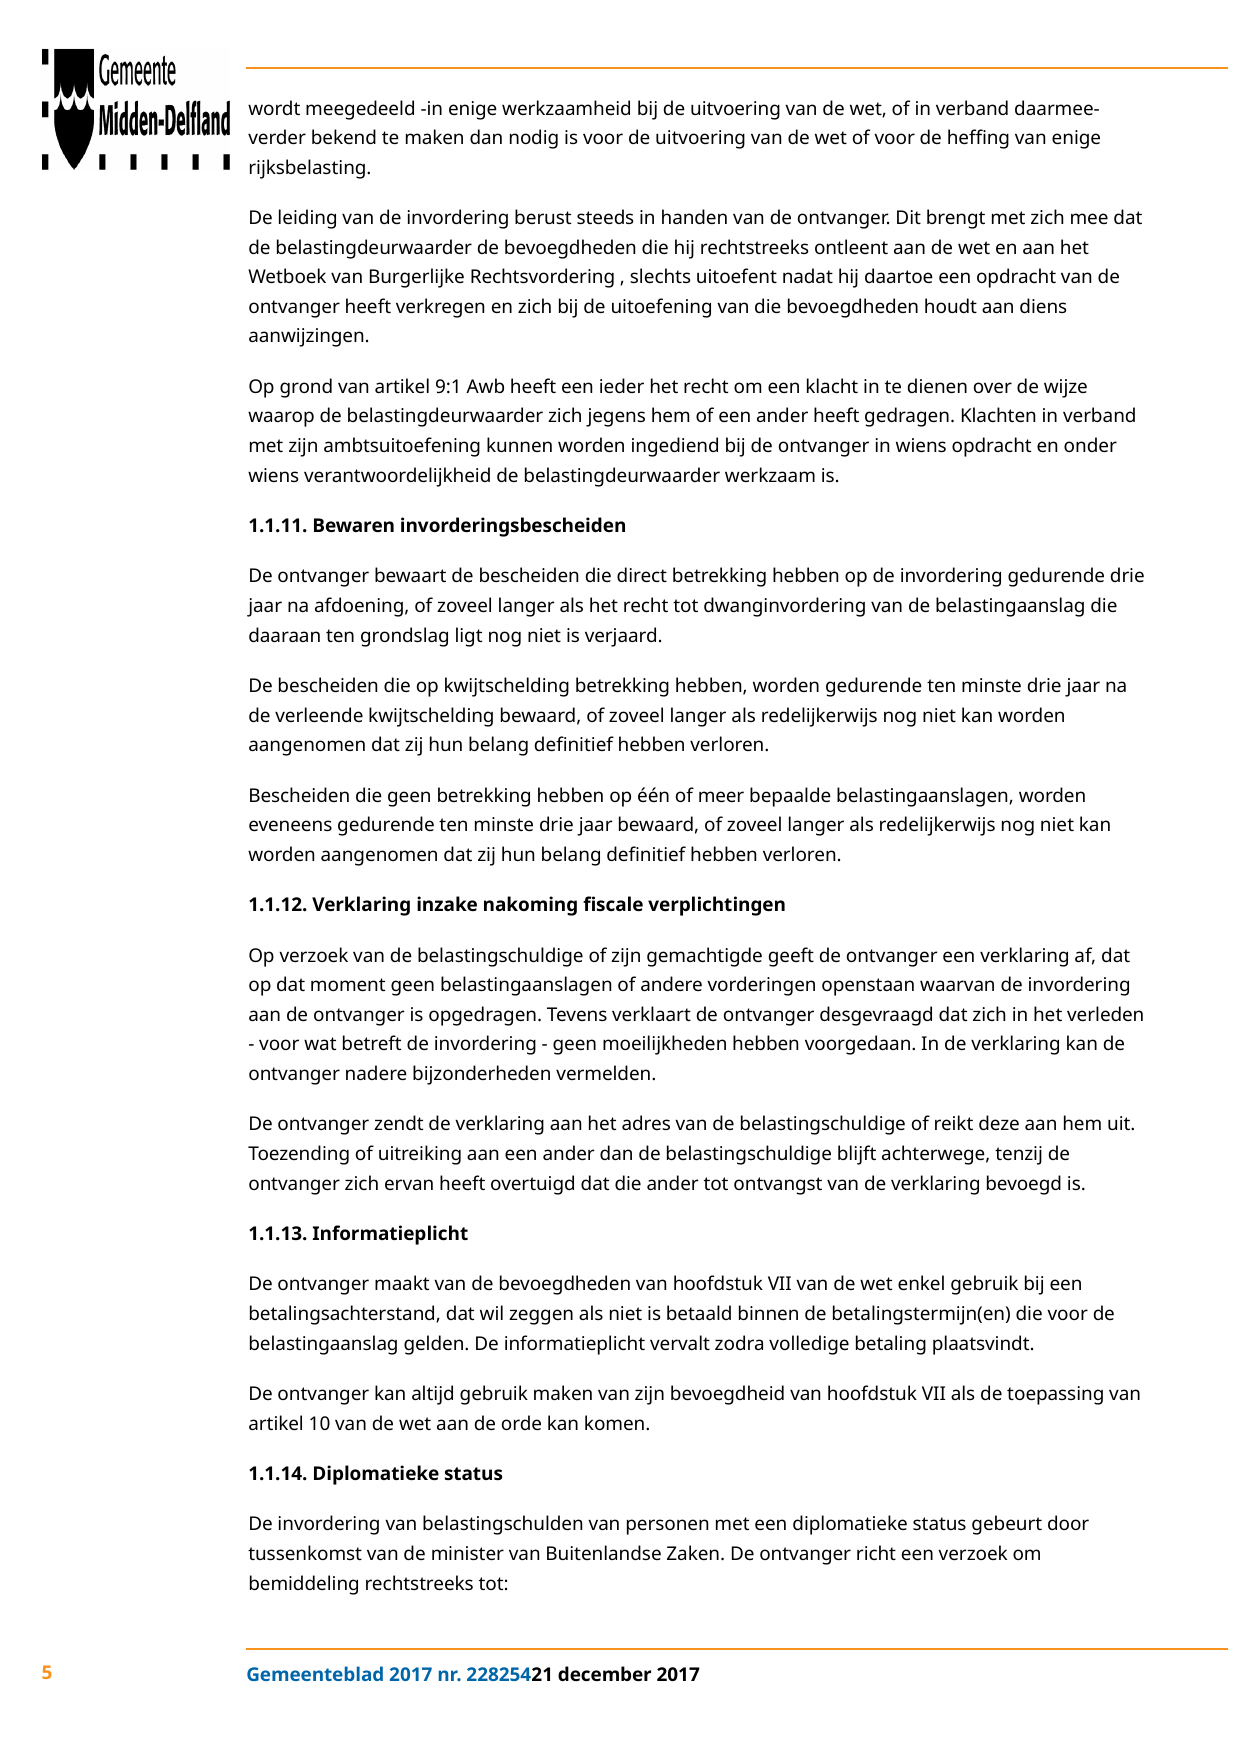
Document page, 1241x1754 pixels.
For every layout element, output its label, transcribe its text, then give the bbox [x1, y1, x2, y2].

text 1.1.12. Verklaring inzake nakoming fiscale verplichtingen [248, 891, 1152, 917]
text De ontvanger bewaart de bescheiden die direct betrekking hebben op de invordering gedurende drie jaar na afdoening, of zoveel langer als het recht tot dwanginvordering van de belastingaanslag die daaraan ten grondslag ligt nog niet is verjaard. [248, 563, 1152, 648]
text 1.1.11. Bewaren invorderingsbescheiden [248, 512, 1152, 538]
text wordt meegedeeld -in enige werkzaamheid bij de uitvoering van de wet, of in verband daarmee- verder bekend te maken dan nodig is voor de uitvoering van de wet of voor de heffing van enige rijksbelasting. [248, 95, 1152, 180]
text De bescheiden die op kwijtschelding betrekking hebben, worden gedurende ten minste drie jaar na de verleende kwijtschelding bewaard, of zoveel langer als redelijkerwijs nog niet kan worden aangenomen dat zij hun belang definitief hebben verloren. [248, 672, 1152, 757]
text 1.1.14. Diplomatieke status [248, 1460, 1152, 1486]
text Op verzoek van de belastingschuldige of zijn gemachtigde geeft de ontvanger een verklaring af, dat op dat moment geen belastingaanslagen of andere vorderingen openstaan waarvan de invordering aan de ontvanger is opgedragen. Tevens verklaart de ontvanger desgevraagd dat zich in het verleden - voor wat betreft de invordering - geen moeilijkheden hebben voorgedaan. In de verklaring kan de ontvanger nadere bijzonderheden vermelden. [248, 942, 1152, 1086]
text De leiding van de invordering berust steeds in handen van de ontvanger. Dit brengt met zich mee dat de belastingdeurwaarder de bevoegdheden die hij rechtstreeks ontleent aan de wet en aan het Wetboek van Burgerlijke Rechtsvordering , slechts uitoefent nadat hij daartoe een opdracht van de ontvanger heeft verkregen en zich bij de uitoefening van die bevoegdheden houdt aan diens aanwijzingen. [248, 204, 1152, 348]
text Op grond van artikel 9:1 Awb heeft een ieder het recht om een klacht in te dienen over de wijze waarop de belastingdeurwaarder zich jegens hem of een ander heeft gedragen. Klachten in verband met zijn ambtsuitoefening kunnen worden ingediend bij de ontvanger in wiens opdracht en onder wiens verantwoordelijkheid de belastingdeurwaarder werkzaam is. [248, 373, 1152, 488]
text De ontvanger zendt de verklaring aan het adres van de belastingschuldige of reikt deze aan hem uit. Toezending of uitreiking aan een ander dan de belastingschuldige blijft achterwege, tenzij de ontvanger zich ervan heeft overtuigd dat die ander tot ontvangst van de verklaring bevoegd is. [248, 1111, 1152, 1196]
text De ontvanger kan altijd gebruik maken van zijn bevoegdheid van hoofdstuk VII als de toepassing van artikel 10 van de wet aan de orde kan komen. [248, 1380, 1152, 1436]
picture [41, 47, 231, 172]
text 1.1.13. Informatieplicht [248, 1220, 1152, 1246]
text De invordering van belastingschulden van personen met een diplomatieke status gebeurt door tussenkomst van de minister van Buitenlandse Zaken. De ontvanger richt een verzoek om bemiddeling rechtstreeks tot: [248, 1511, 1152, 1596]
text Bescheiden die geen betrekking hebben op één of meer bepaalde belastingaanslagen, worden eveneens gedurende ten minste drie jaar bewaard, of zoveel langer als redelijkerwijs nog niet kan worden aangenomen dat zij hun belang definitief hebben verloren. [248, 782, 1152, 867]
text De ontvanger maakt van de bevoegdheden van hoofdstuk VII van de wet enkel gebruik bij een betalingsachterstand, dat wil zeggen als niet is betaald binnen de betalingstermijn(en) die voor de belastingaanslag gelden. De informatieplicht vervalt zodra volledige betaling plaatsvindt. [248, 1271, 1152, 1356]
